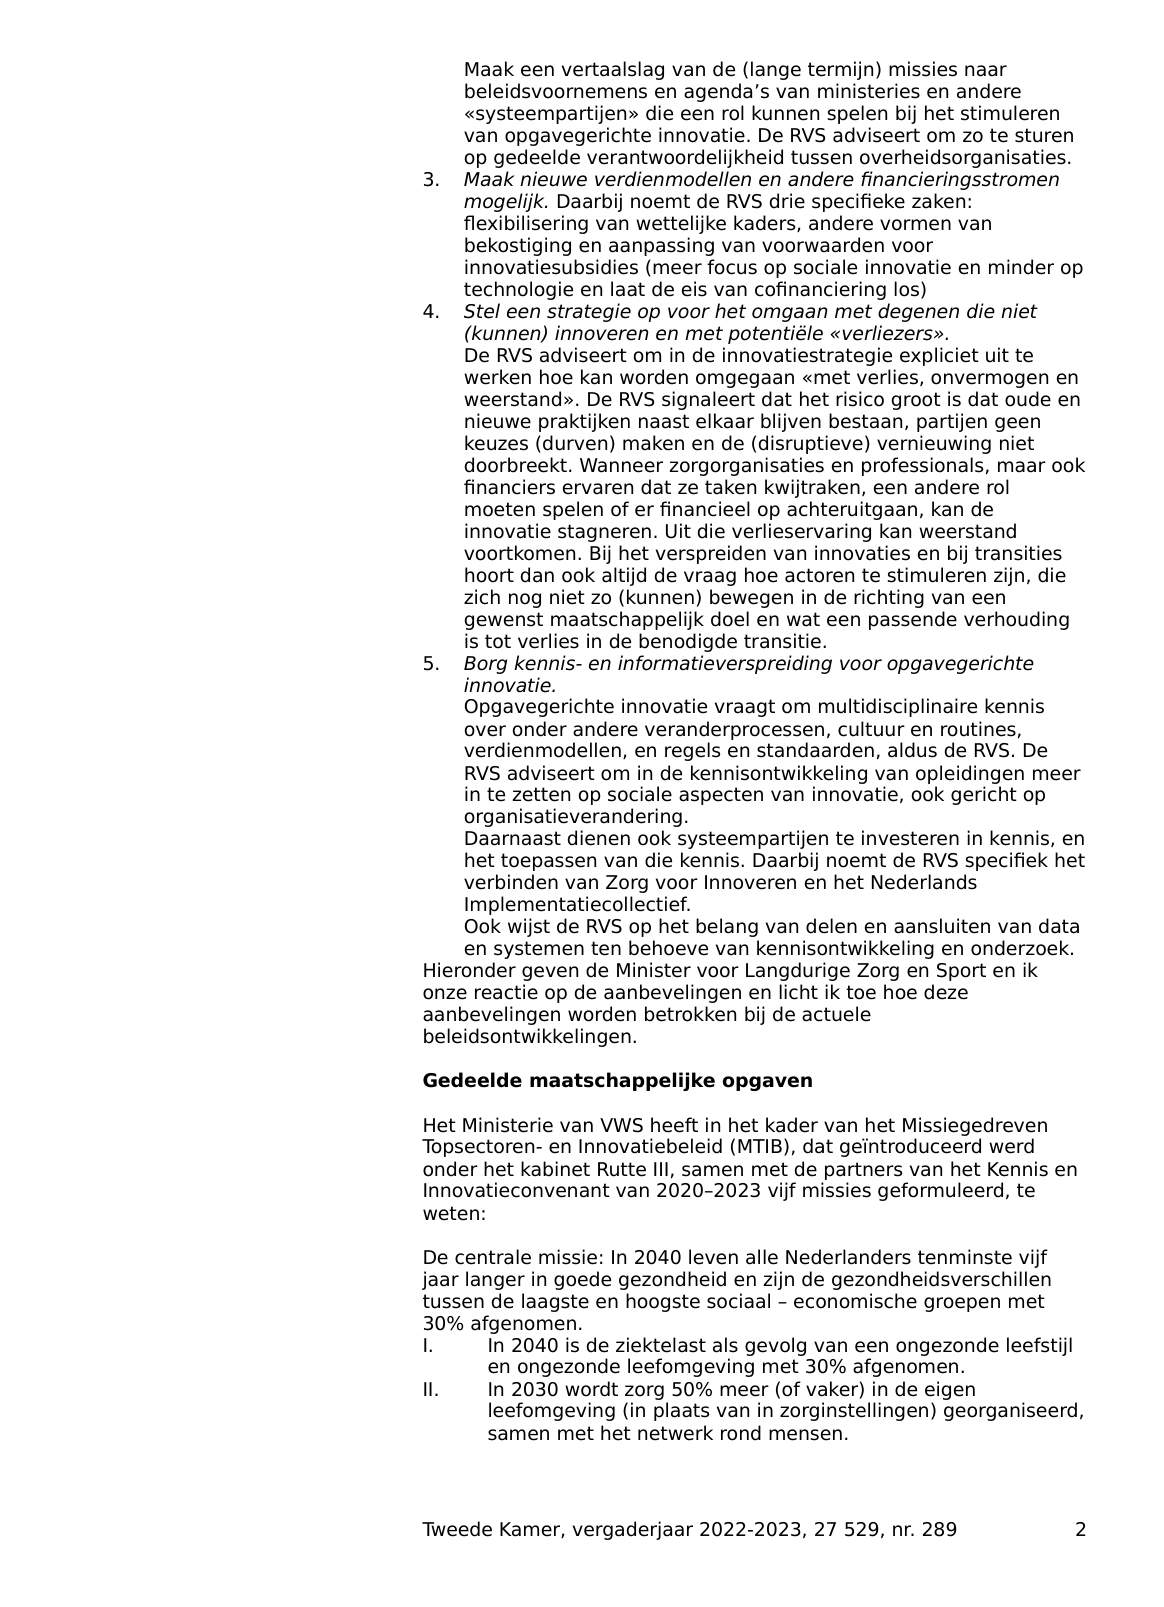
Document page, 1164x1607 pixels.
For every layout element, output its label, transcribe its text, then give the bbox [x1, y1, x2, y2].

text 4. Stel een strategie op voor het omgaan met degenen die niet (kunnen) innoveren en met potentiële «verliezers». [422, 301, 1087, 345]
text Ook wijst de RVS op het belang van delen en aansluiten van data en systemen ten behoeve van kennisontwikkeling en onderzoek. [464, 916, 1087, 960]
text De centrale missie: In 2040 leven alle Nederlanders tenminste vijf jaar langer in goede gezondheid en zijn de gezondheidsverschillen tussen de laagste en hoogste sociaal – economische groepen met 30% afgenomen. [422, 1247, 1087, 1334]
text 5. Borg kennis- en informatieverspreiding voor opgavegerichte innovatie. [422, 652, 1087, 696]
text II. In 2030 wordt zorg 50% meer (of vaker) in de eigen leefomgeving (in plaats van in zorginstellingen) georganiseerd, samen met het netwerk rond mensen. [422, 1378, 1087, 1444]
text Daarnaast dienen ook systeempartijen te investeren in kennis, en het toepassen van die kennis. Daarbij noemt de RVS specifiek het verbinden van Zorg voor Innoveren en het Nederlands Implementatiecollectief. [464, 828, 1087, 916]
text Hieronder geven de Minister voor Langdurige Zorg en Sport en ik onze reactie op de aanbevelingen en licht ik toe hoe deze aanbevelingen worden betrokken bij de actuele beleidsontwikkelingen. [422, 960, 1087, 1048]
text I. In 2040 is de ziektelast als gevolg van een ongezonde leefstijl en ongezonde leefomgeving met 30% afgenomen. [422, 1334, 1087, 1378]
text Opgavegerichte innovatie vraagt om multidisciplinaire kennis over onder andere veranderprocessen, cultuur en routines, verdienmodellen, en regels en standaarden, aldus de RVS. De RVS adviseert om in de kennisontwikkeling van opleidingen meer in te zetten op sociale aspecten van innovatie, ook gericht op organisatieverandering. [464, 696, 1087, 828]
text Het Ministerie van VWS heeft in het kader van het Missiegedreven Topsectoren- en Innovatiebeleid (MTIB), dat geïntroduceerd werd onder het kabinet Rutte III, samen met de partners van het Kennis en Innovatieconvenant van 2020–2023 vijf missies geformuleerd, te weten: [422, 1114, 1087, 1224]
text Maak een vertaalslag van de (lange termijn) missies naar beleidsvoornemens en agenda’s van ministeries en andere «systeempartijen» die een rol kunnen spelen bij het stimuleren van opgavegerichte innovatie. De RVS adviseert om zo te sturen op gedeelde verantwoordelijkheid tussen overheidsorganisaties. [464, 59, 1087, 169]
subtitle Gedeelde maatschappelijke opgaven [422, 1070, 1087, 1092]
text 3. Maak nieuwe verdienmodellen en andere financieringsstromen mogelijk. Daarbij noemt de RVS drie specifieke zaken: flexibilisering van wettelijke kaders, andere vormen van bekostiging en aanpassing van voorwaarden voor innovatiesubsidies (meer focus op sociale innovatie en minder op technologie en laat de eis van cofinanciering los) [422, 169, 1087, 301]
text De RVS adviseert om in de innovatiestrategie expliciet uit te werken hoe kan worden omgegaan «met verlies, onvermogen en weerstand». De RVS signaleert dat het risico groot is dat oude en nieuwe praktijken naast elkaar blijven bestaan, partijen geen keuzes (durven) maken en de (disruptieve) vernieuwing niet doorbreekt. Wanneer zorgorganisaties en professionals, maar ook financiers ervaren dat ze taken kwijtraken, een andere rol moeten spelen of er financieel op achteruitgaan, kan de innovatie stagneren. Uit die verlieservaring kan weerstand voortkomen. Bij het verspreiden van innovaties en bij transities hoort dan ook altijd de vraag hoe actoren te stimuleren zijn, die zich nog niet zo (kunnen) bewegen in de richting van een gewenst maatschappelijk doel en wat een passende verhouding is tot verlies in de benodigde transitie. [464, 345, 1087, 652]
